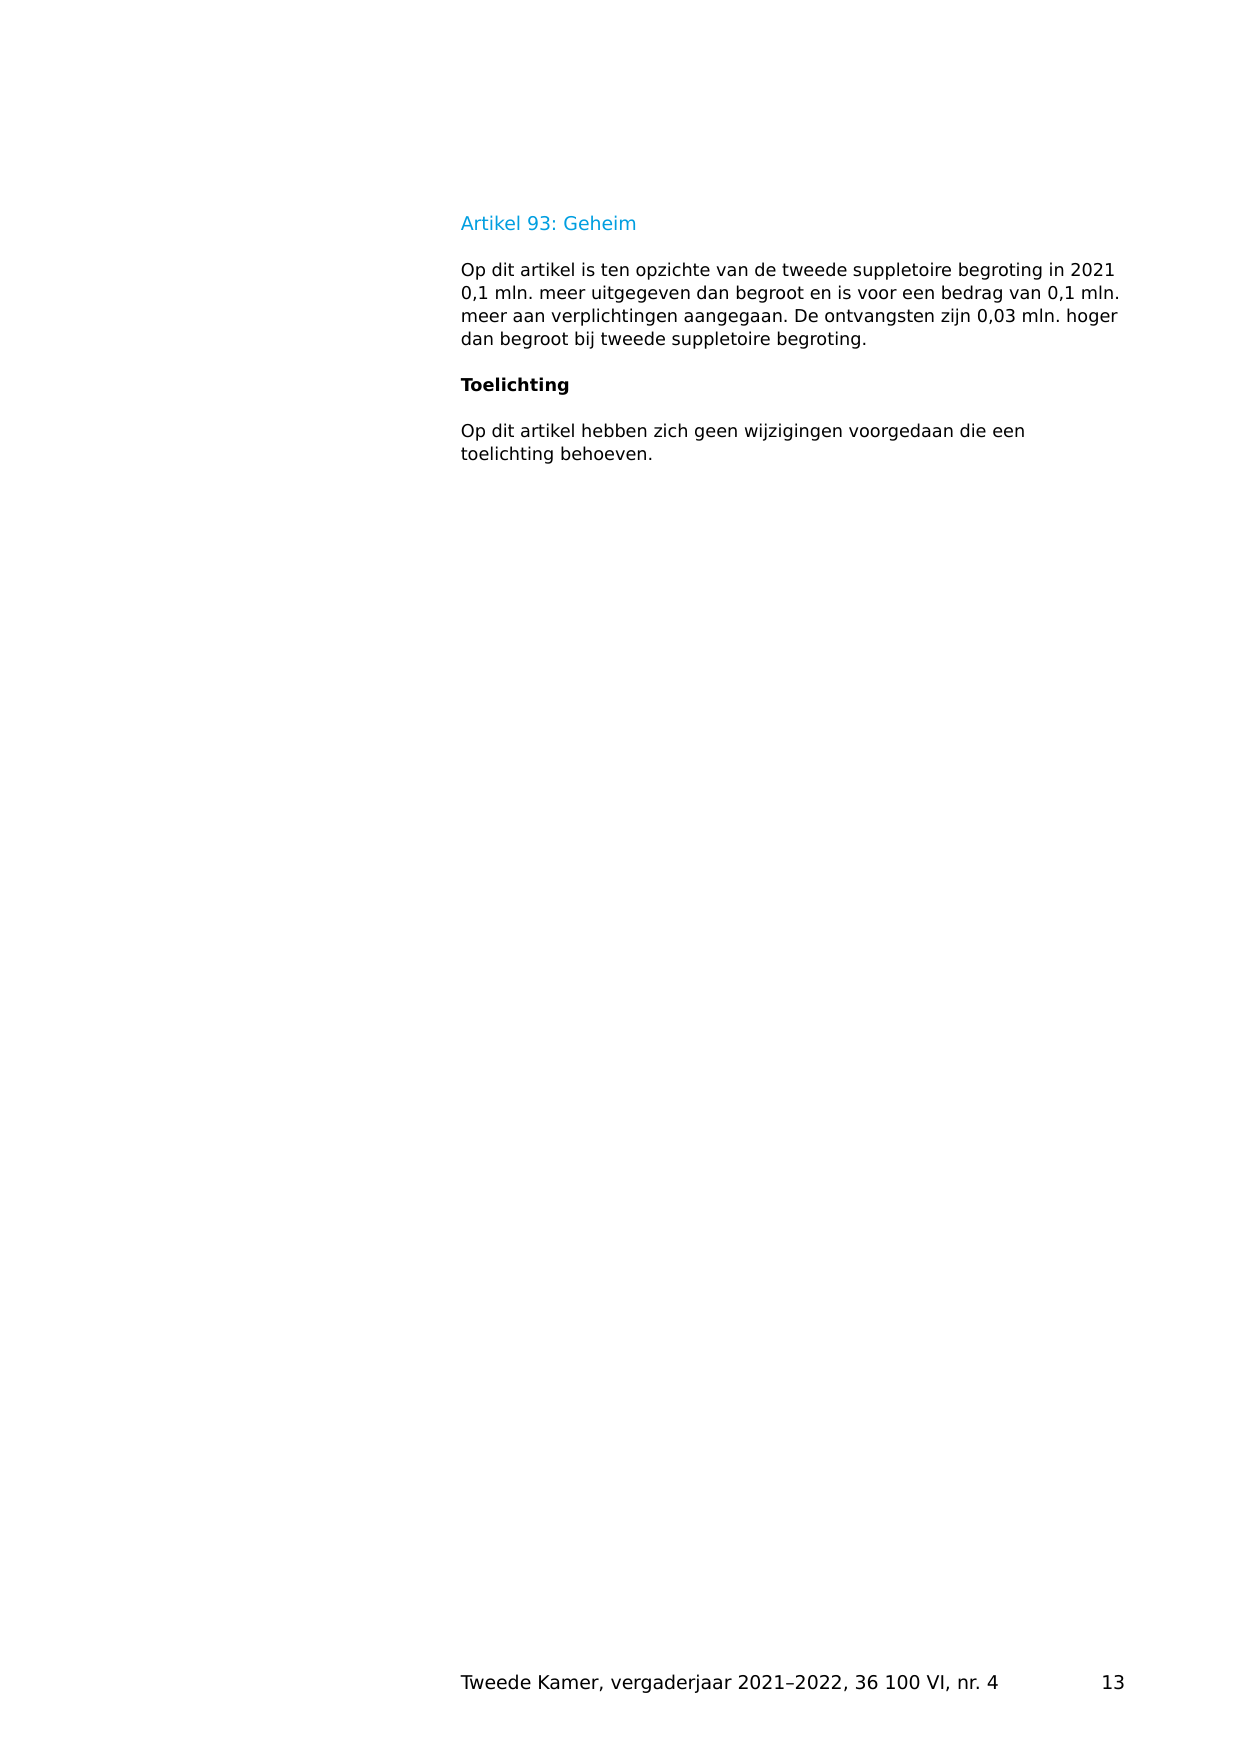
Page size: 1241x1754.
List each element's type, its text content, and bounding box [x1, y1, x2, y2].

text Op dit artikel hebben zich geen wijzigingen voorgedaan die een toelichting behoeven. [461, 419, 1125, 464]
text Toelichting [461, 373, 1125, 396]
text Op dit artikel is ten opzichte van de tweede suppletoire begroting in 2021 0,1 mln. meer uitgegeven dan begroot en is voor een bedrag van 0,1 mln. meer aan verplichtingen aangegaan. De ontvangsten zijn 0,03 mln. hoger dan begroot bij tweede suppletoire begroting. [461, 258, 1125, 350]
title Artikel 93: Geheim [461, 213, 1125, 235]
